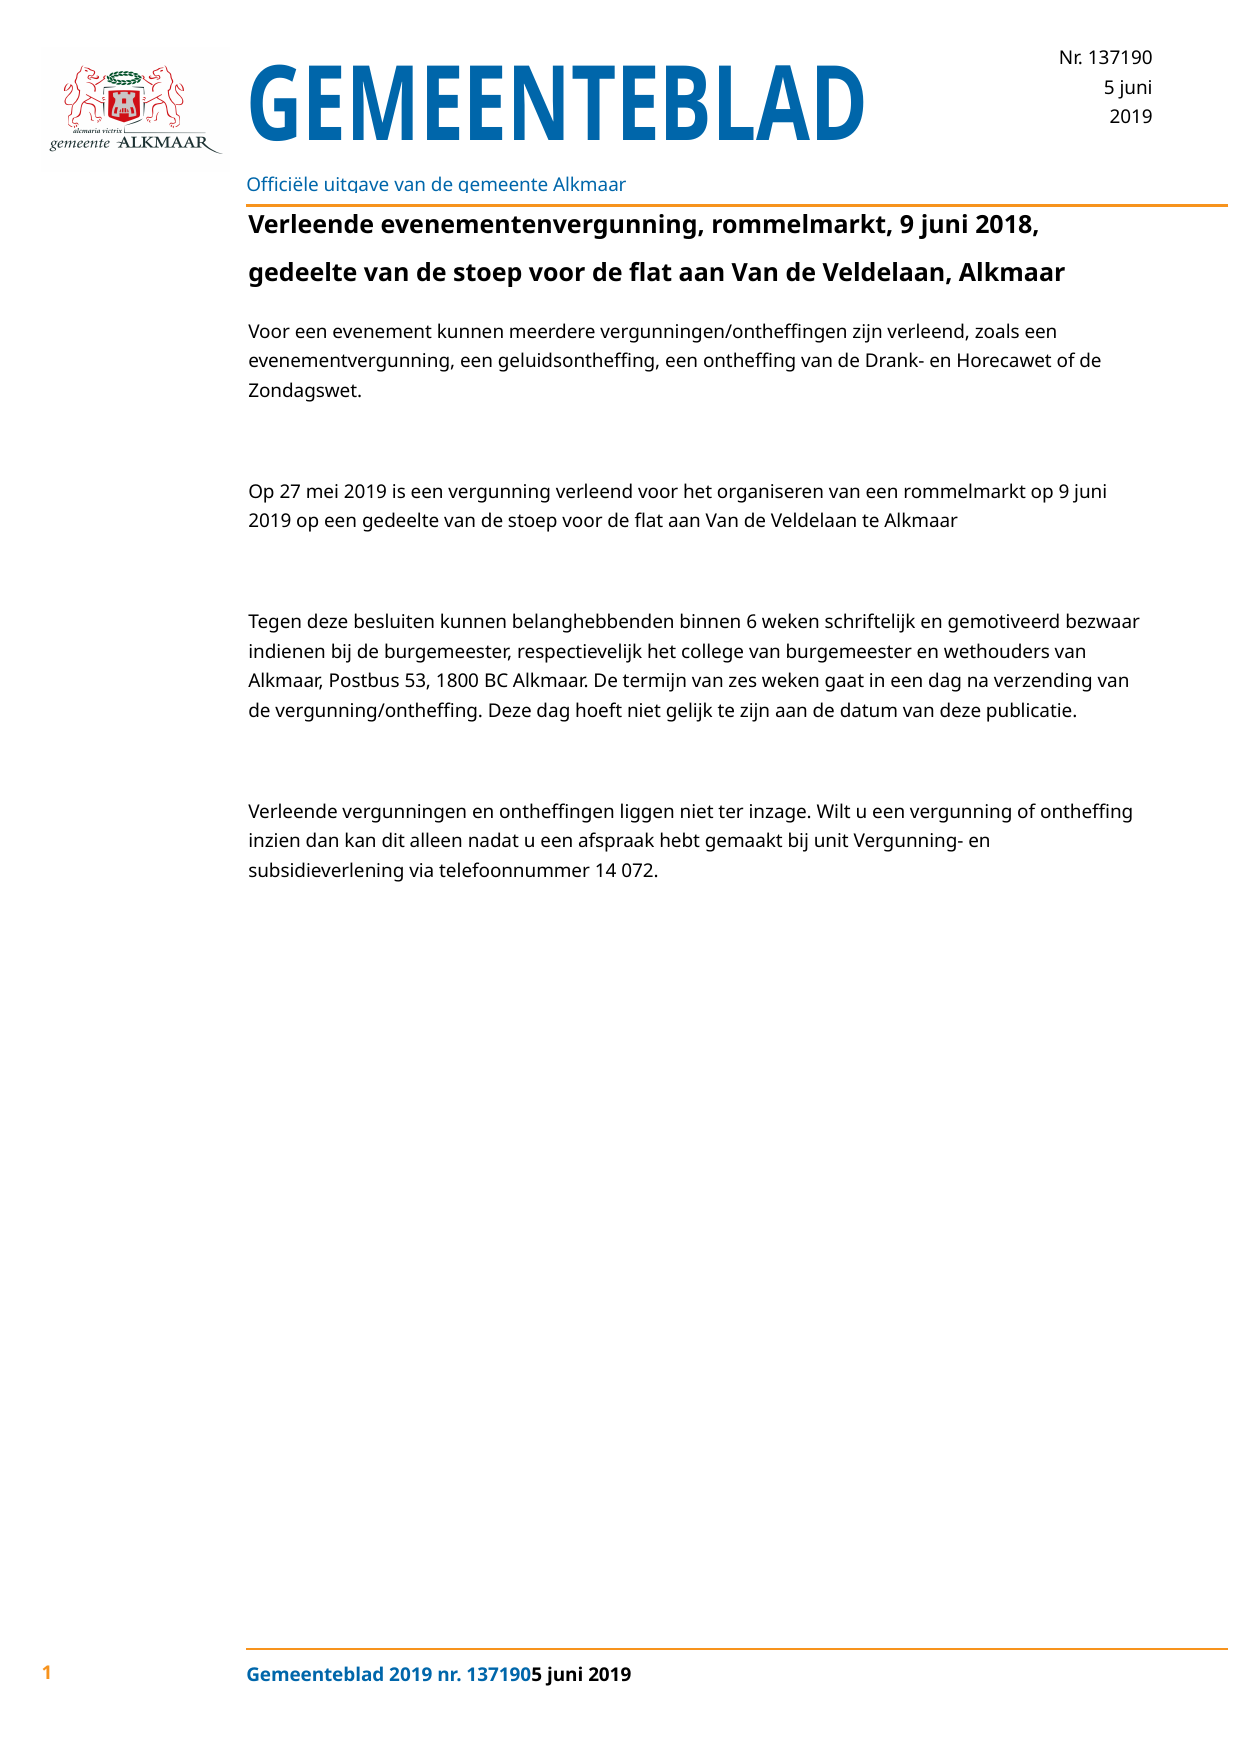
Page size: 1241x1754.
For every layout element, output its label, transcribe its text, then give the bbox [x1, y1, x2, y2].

text Verleende vergunningen en ontheffingen liggen niet ter inzage. Wilt u een vergunning of ontheffing inzien dan kan dit alleen nadat u een afspraak hebt gemaakt bij unit Vergunning- en subsidieverlening via telefoonnummer 14 072. [248, 798, 1152, 883]
picture [41, 47, 231, 172]
text Tegen deze besluiten kunnen belanghebbenden binnen 6 weken schriftelijk en gemotiveerd bezwaar indienen bij de burgemeester, respectievelijk het college van burgemeester en wethouders van Alkmaar, Postbus 53, 1800 BC Alkmaar. De termijn van zes weken gaat in een dag na verzending van de vergunning/ontheffing. Deze dag hoeft niet gelijk te zijn aan de datum van deze publicatie. [248, 608, 1152, 723]
text Voor een evenement kunnen meerdere vergunningen/ontheffingen zijn verleend, zoals een evenementvergunning, een geluidsontheffing, een ontheffing van de Drank- en Horecawet of de Zondagswet. [248, 318, 1152, 403]
text Verleende evenementenvergunning, rommelmarkt, 9 juni 2018, gedeelte van de stoep voor de flat aan Van de Veldelaan, Alkmaar [248, 207, 1152, 288]
text Op 27 mei 2019 is een vergunning verleend voor het organiseren van een rommelmarkt op 9 juni 2019 op een gedeelte van de stoep voor de flat aan Van de Veldelaan te Alkmaar [248, 478, 1152, 533]
